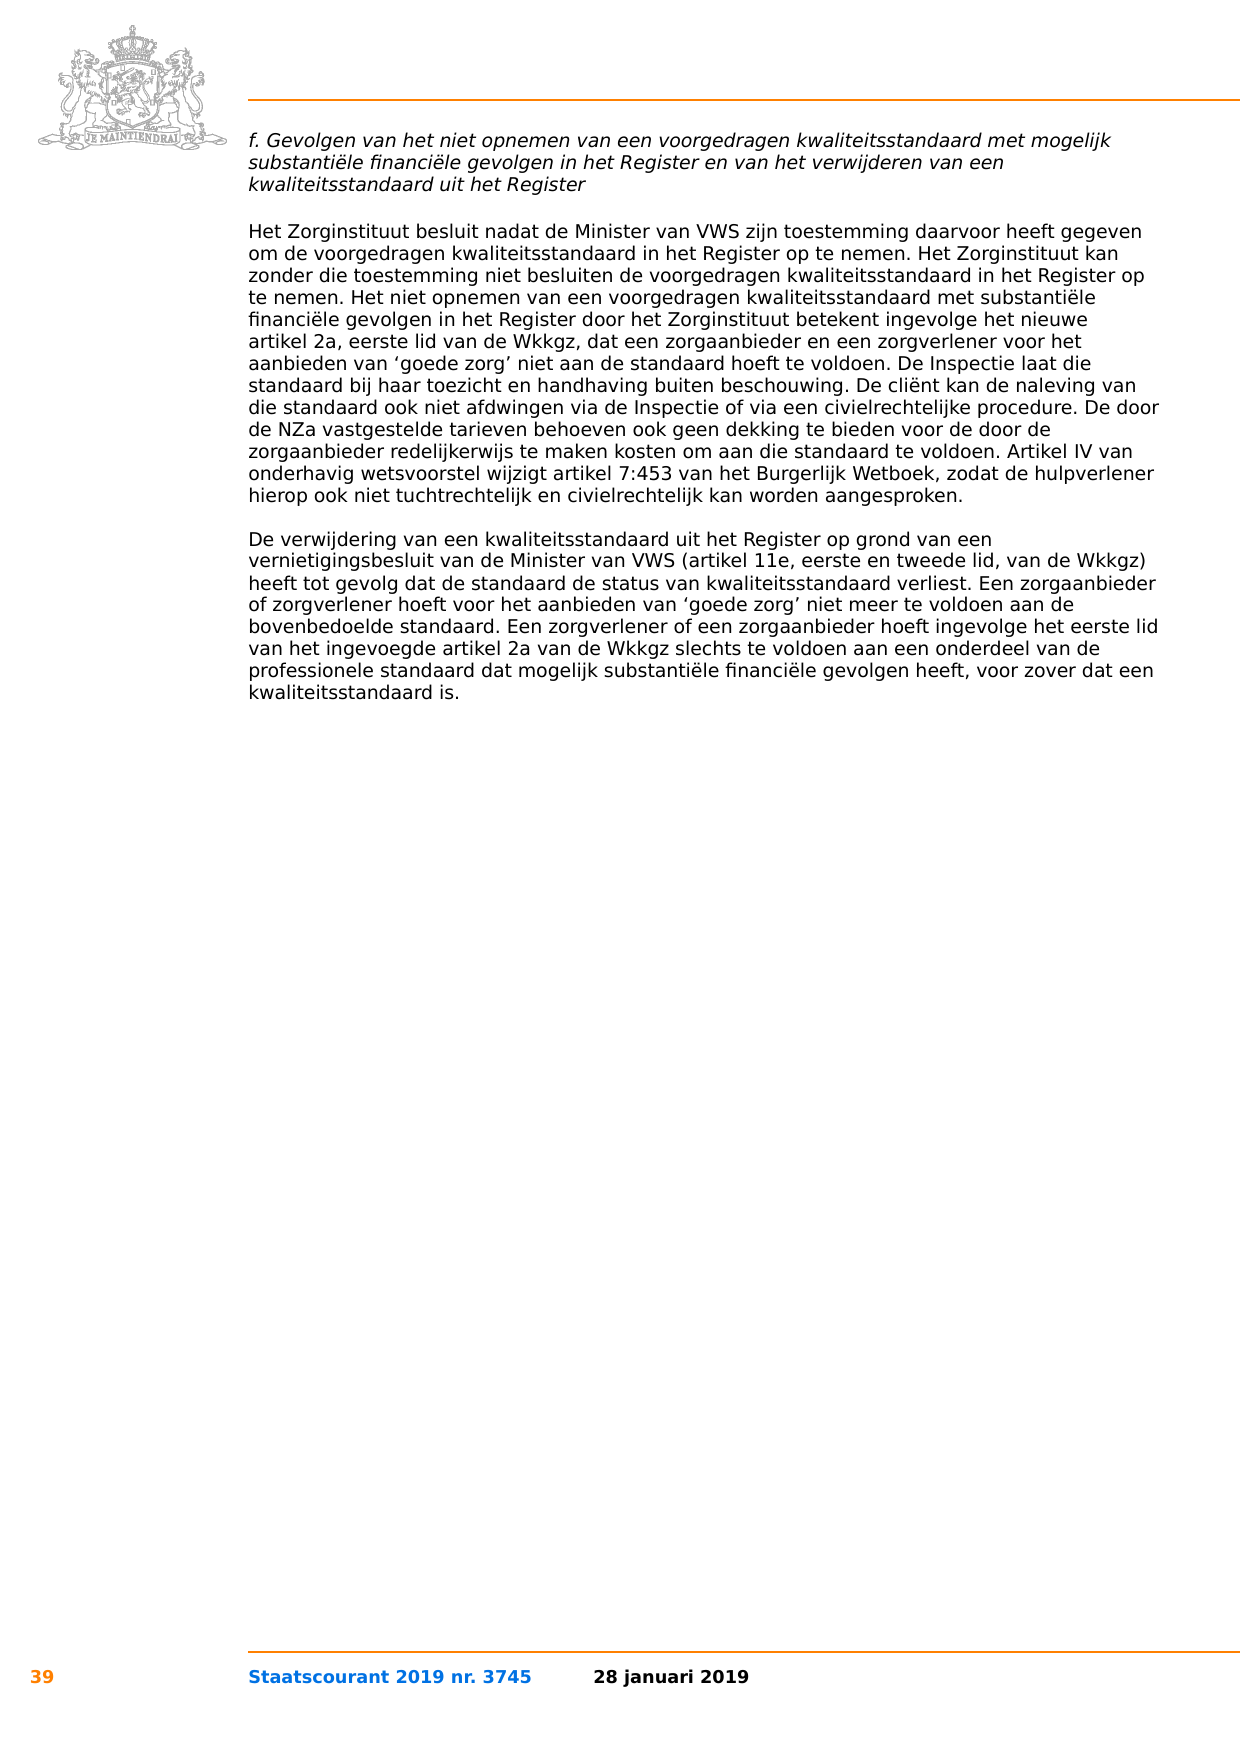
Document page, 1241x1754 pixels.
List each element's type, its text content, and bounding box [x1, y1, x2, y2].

picture [38, 25, 227, 150]
text Het Zorginstituut besluit nadat de Minister van VWS zijn toestemming daarvoor heeft gegeven om de voorgedragen kwaliteitsstandaard in het Register op te nemen. Het Zorginstituut kan zonder die toestemming niet besluiten de voorgedragen kwaliteitsstandaard in het Register op te nemen. Het niet opnemen van een voorgedragen kwaliteitsstandaard met substantiële financiële gevolgen in het Register door het Zorginstituut betekent ingevolge het nieuwe artikel 2a, eerste lid van de Wkkgz, dat een zorgaanbieder en een zorgverlener voor het aanbieden van ‘goede zorg’ niet aan de standaard hoeft te voldoen. De Inspectie laat die standaard bij haar toezicht en handhaving buiten beschouwing. De cliënt kan de naleving van die standaard ook niet afdwingen via de Inspectie of via een civielrechtelijke procedure. De door de NZa vastgestelde tarieven behoeven ook geen dekking te bieden voor de door de zorgaanbieder redelijkerwijs te maken kosten om aan die standaard te voldoen. Artikel IV van onderhavig wetsvoorstel wijzigt artikel 7:453 van het Burgerlijk Wetboek, zodat de hulpverlener hierop ook niet tuchtrechtelijk en civielrechtelijk kan worden aangesproken. [248, 221, 1163, 507]
subtitle f. Gevolgen van het niet opnemen van een voorgedragen kwaliteitsstandaard met mogelijk substantiële financiële gevolgen in het Register en van het verwijderen van een kwaliteitsstandaard uit het Register [248, 130, 1163, 196]
text De verwijdering van een kwaliteitsstandaard uit het Register op grond van een vernietigingsbesluit van de Minister van VWS (artikel 11e, eerste en tweede lid, van de Wkkgz) heeft tot gevolg dat de standaard de status van kwaliteitsstandaard verliest. Een zorgaanbieder of zorgverlener hoeft voor het aanbieden van ‘goede zorg’ niet meer te voldoen aan de bovenbedoelde standaard. Een zorgverlener of een zorgaanbieder hoeft ingevolge het eerste lid van het ingevoegde artikel 2a van de Wkkgz slechts te voldoen aan een onderdeel van de professionele standaard dat mogelijk substantiële financiële gevolgen heeft, voor zover dat een kwaliteitsstandaard is. [248, 528, 1163, 704]
